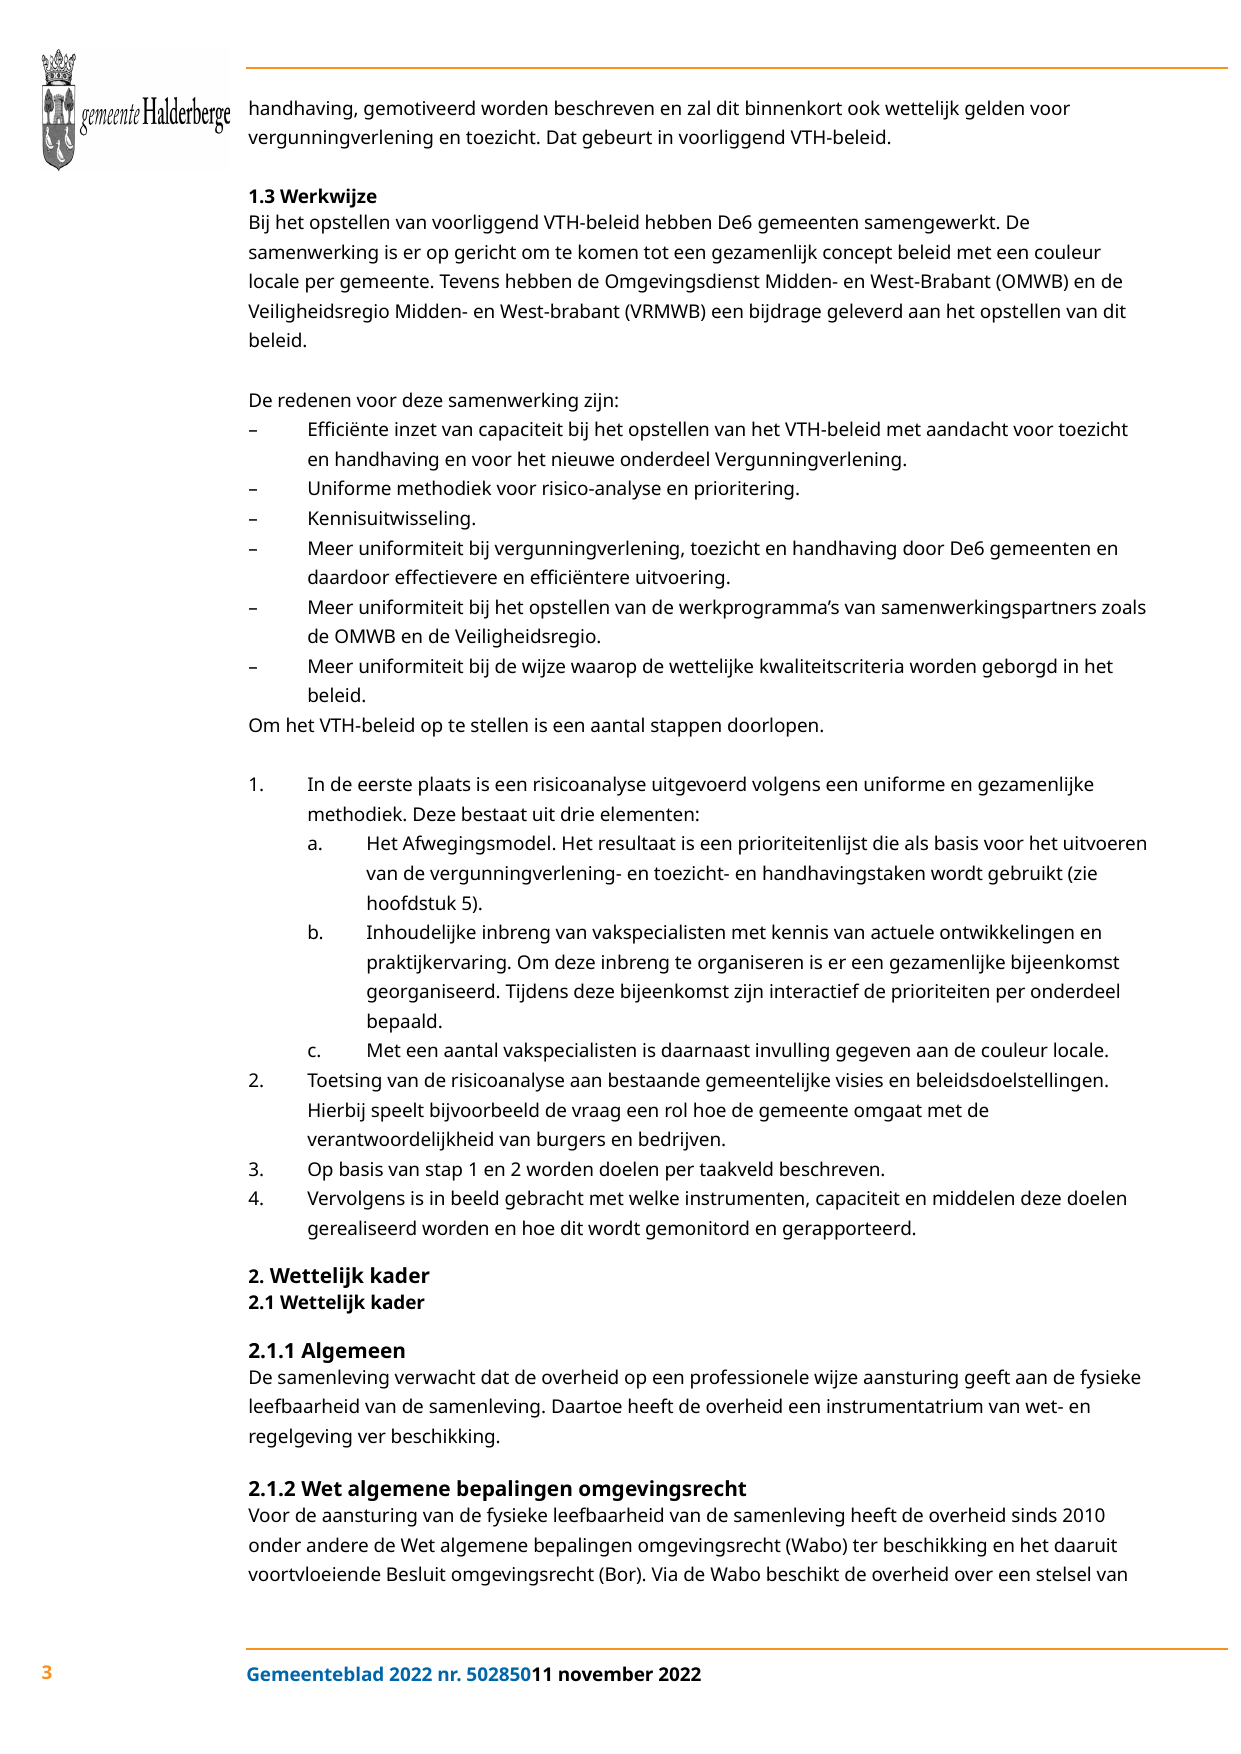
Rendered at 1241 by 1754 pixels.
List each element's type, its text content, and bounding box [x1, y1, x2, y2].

list Het Afwegingsmodel. Het resultaat is een prioriteitenlijst die als basis voor het uitvoeren van de vergunningverlening- en toezicht- en handhavingstaken wordt gebruikt (zie hoofdstuk 5). [307, 831, 1152, 915]
text 2.1.1 Algemeen [248, 1336, 1152, 1364]
list Op basis van stap 1 en 2 worden doelen per taakveld beschreven. [248, 1156, 1152, 1182]
list Meer uniformiteit bij de wijze waarop de wettelijke kwaliteitscriteria worden geborgd in het beleid. [248, 653, 1152, 708]
text 2. Wettelijk kader [248, 1261, 1152, 1289]
list Kennisuitwisseling. [248, 505, 1152, 531]
list Meer uniformiteit bij vergunningverlening, toezicht en handhaving door De6 gemeenten en daardoor effectievere en efficiëntere uitvoering. [248, 535, 1152, 590]
list Toetsing van de risicoanalyse aan bestaande gemeentelijke visies en beleidsdoelstellingen. Hierbij speelt bijvoorbeeld de vraag een rol hoe de gemeente omgaat met de verantwoordelijkheid van burgers en bedrijven. [248, 1067, 1152, 1152]
list Meer uniformiteit bij het opstellen van de werkprogramma’s van samenwerkingspartners zoals de OMWB en de Veiligheidsregio. [248, 594, 1152, 649]
text Om het VTH-beleid op te stellen is een aantal stappen doorlopen. [248, 712, 1152, 738]
text 2.1 Wettelijk kader [248, 1289, 1152, 1315]
list Uniforme methodiek voor risico-analyse en prioritering. [248, 476, 1152, 501]
list Efficiënte inzet van capaciteit bij het opstellen van het VTH-beleid met aandacht voor toezicht en handhaving en voor het nieuwe onderdeel Vergunningverlening. [248, 416, 1152, 472]
text De redenen voor deze samenwerking zijn: [248, 387, 1152, 412]
text De samenleving verwacht dat de overheid op een professionele wijze aansturing geeft aan de fysieke leefbaarheid van de samenleving. Daartoe heeft de overheid een instrumentatrium van wet- en regelgeving ver beschikking. [248, 1364, 1152, 1449]
text 2.1.2 Wet algemene bepalingen omgevingsrecht [248, 1474, 1152, 1502]
text 1.3 Werkwijze [248, 183, 1152, 209]
list Vervolgens is in beeld gebracht met welke instrumenten, capaciteit en middelen deze doelen gerealiseerd worden en hoe dit wordt gemonitord en gerapporteerd. [248, 1186, 1152, 1241]
list Inhoudelijke inbreng van vakspecialisten met kennis van actuele ontwikkelingen en praktijkervaring. Om deze inbreng te organiseren is er een gezamenlijke bijeenkomst georganiseerd. Tijdens deze bijeenkomst zijn interactief de prioriteiten per onderdeel bepaald. [307, 919, 1152, 1034]
list In de eerste plaats is een risicoanalyse uitgevoerd volgens een uniforme en gezamenlijke methodiek. Deze bestaat uit drie elementen: [248, 771, 1152, 827]
text handhaving, gemotiveerd worden beschreven en zal dit binnenkort ook wettelijk gelden voor vergunningverlening en toezicht. Dat gebeurt in voorliggend VTH-beleid. [248, 95, 1152, 150]
text Bij het opstellen van voorliggend VTH-beleid hebben De6 gemeenten samengewerkt. De samenwerking is er op gericht om te komen tot een gezamenlijk concept beleid met een couleur locale per gemeente. Tevens hebben de Omgevingsdienst Midden- en West-Brabant (OMWB) en de Veiligheidsregio Midden- en West-brabant (VRMWB) een bijdrage geleverd aan het opstellen van dit beleid. [248, 209, 1152, 353]
text Voor de aansturing van de fysieke leefbaarheid van de samenleving heeft de overheid sinds 2010 onder andere de Wet algemene bepalingen omgevingsrecht (Wabo) ter beschikking en het daaruit voortvloeiende Besluit omgevingsrecht (Bor). Via de Wabo beschikt de overheid over een stelsel van [248, 1502, 1152, 1587]
picture [41, 47, 231, 172]
list Met een aantal vakspecialisten is daarnaast invulling gegeven aan de couleur locale. [307, 1038, 1152, 1063]
